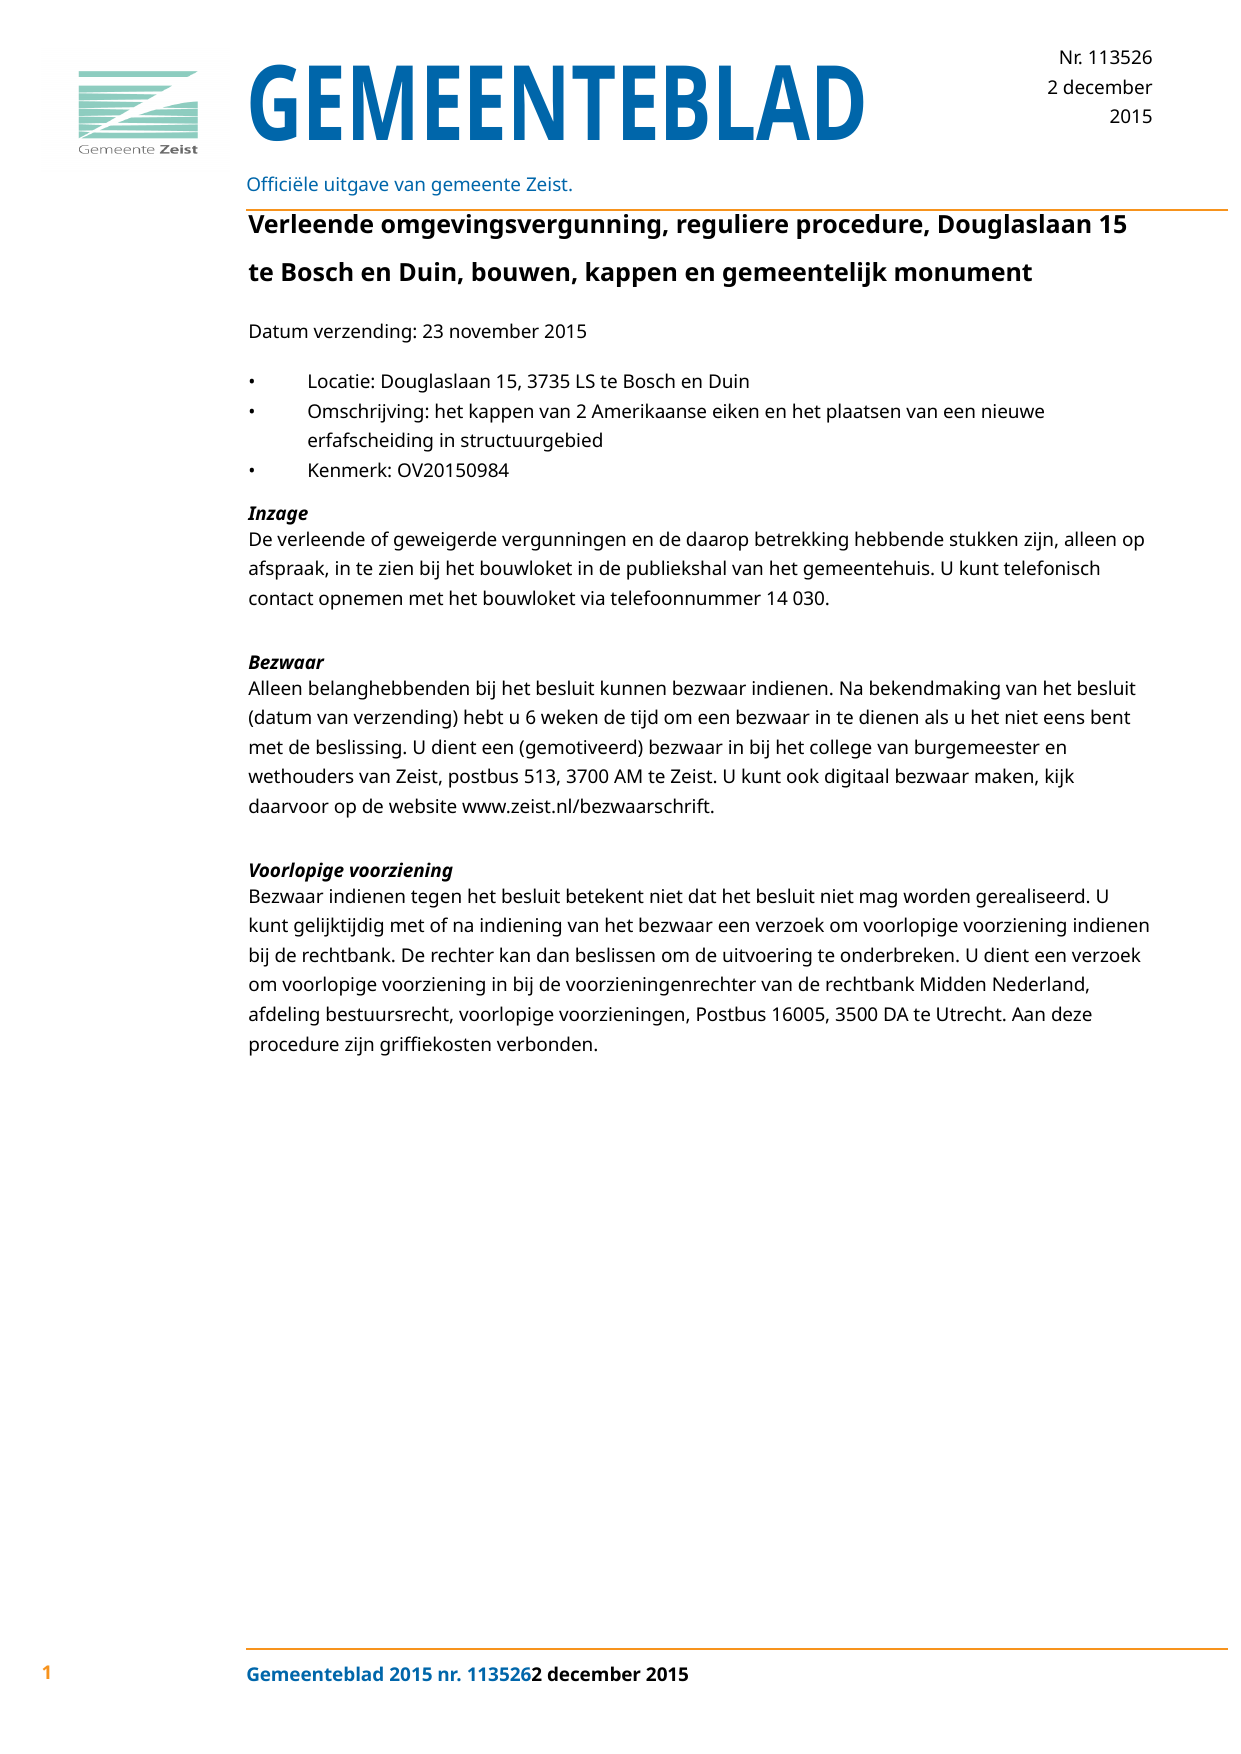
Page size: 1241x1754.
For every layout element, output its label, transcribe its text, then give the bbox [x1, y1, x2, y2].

list Kenmerk: OV20150984 [248, 457, 1152, 483]
text Verleende omgevingsvergunning, reguliere procedure, Douglaslaan 15 te Bosch en Duin, bouwen, kappen en gemeentelijk monument [248, 211, 1152, 288]
text Inzage [248, 500, 1152, 526]
text Bezwaar [248, 649, 1152, 675]
list Locatie: Douglaslaan 15, 3735 LS te Bosch en Duin [248, 368, 1152, 394]
picture [41, 47, 231, 172]
text Datum verzending: 23 november 2015 [248, 318, 1152, 344]
text Alleen belanghebbenden bij het besluit kunnen bezwaar indienen. Na bekendmaking van het besluit (datum van verzending) hebt u 6 weken de tijd om een bezwaar in te dienen als u het niet eens bent met de beslissing. U dient een (gemotiveerd) bezwaar in bij het college van burgemeester en wethouders van Zeist, postbus 513, 3700 AM te Zeist. U kunt ook digitaal bezwaar maken, kijk daarvoor op de website www.zeist.nl/bezwaarschrift. [248, 675, 1152, 819]
text Bezwaar indienen tegen het besluit betekent niet dat het besluit niet mag worden gerealiseerd. U kunt gelijktijdig met of na indiening van het bezwaar een verzoek om voorlopige voorziening indienen bij de rechtbank. De rechter kan dan beslissen om de uitvoering te onderbreken. U dient een verzoek om voorlopige voorziening in bij de voorzieningenrechter van de rechtbank Midden Nederland, afdeling bestuursrecht, voorlopige voorzieningen, Postbus 16005, 3500 DA te Utrecht. Aan deze procedure zijn griffiekosten verbonden. [248, 883, 1152, 1056]
text De verleende of geweigerde vergunningen en de daarop betrekking hebbende stukken zijn, alleen op afspraak, in te zien bij het bouwloket in de publiekshal van het gemeentehuis. U kunt telefonisch contact opnemen met het bouwloket via telefoonnummer 14 030. [248, 526, 1152, 611]
text Voorlopige voorziening [248, 857, 1152, 883]
list Omschrijving: het kappen van 2 Amerikaanse eiken en het plaatsen van een nieuwe erfafscheiding in structuurgebied [248, 398, 1152, 453]
